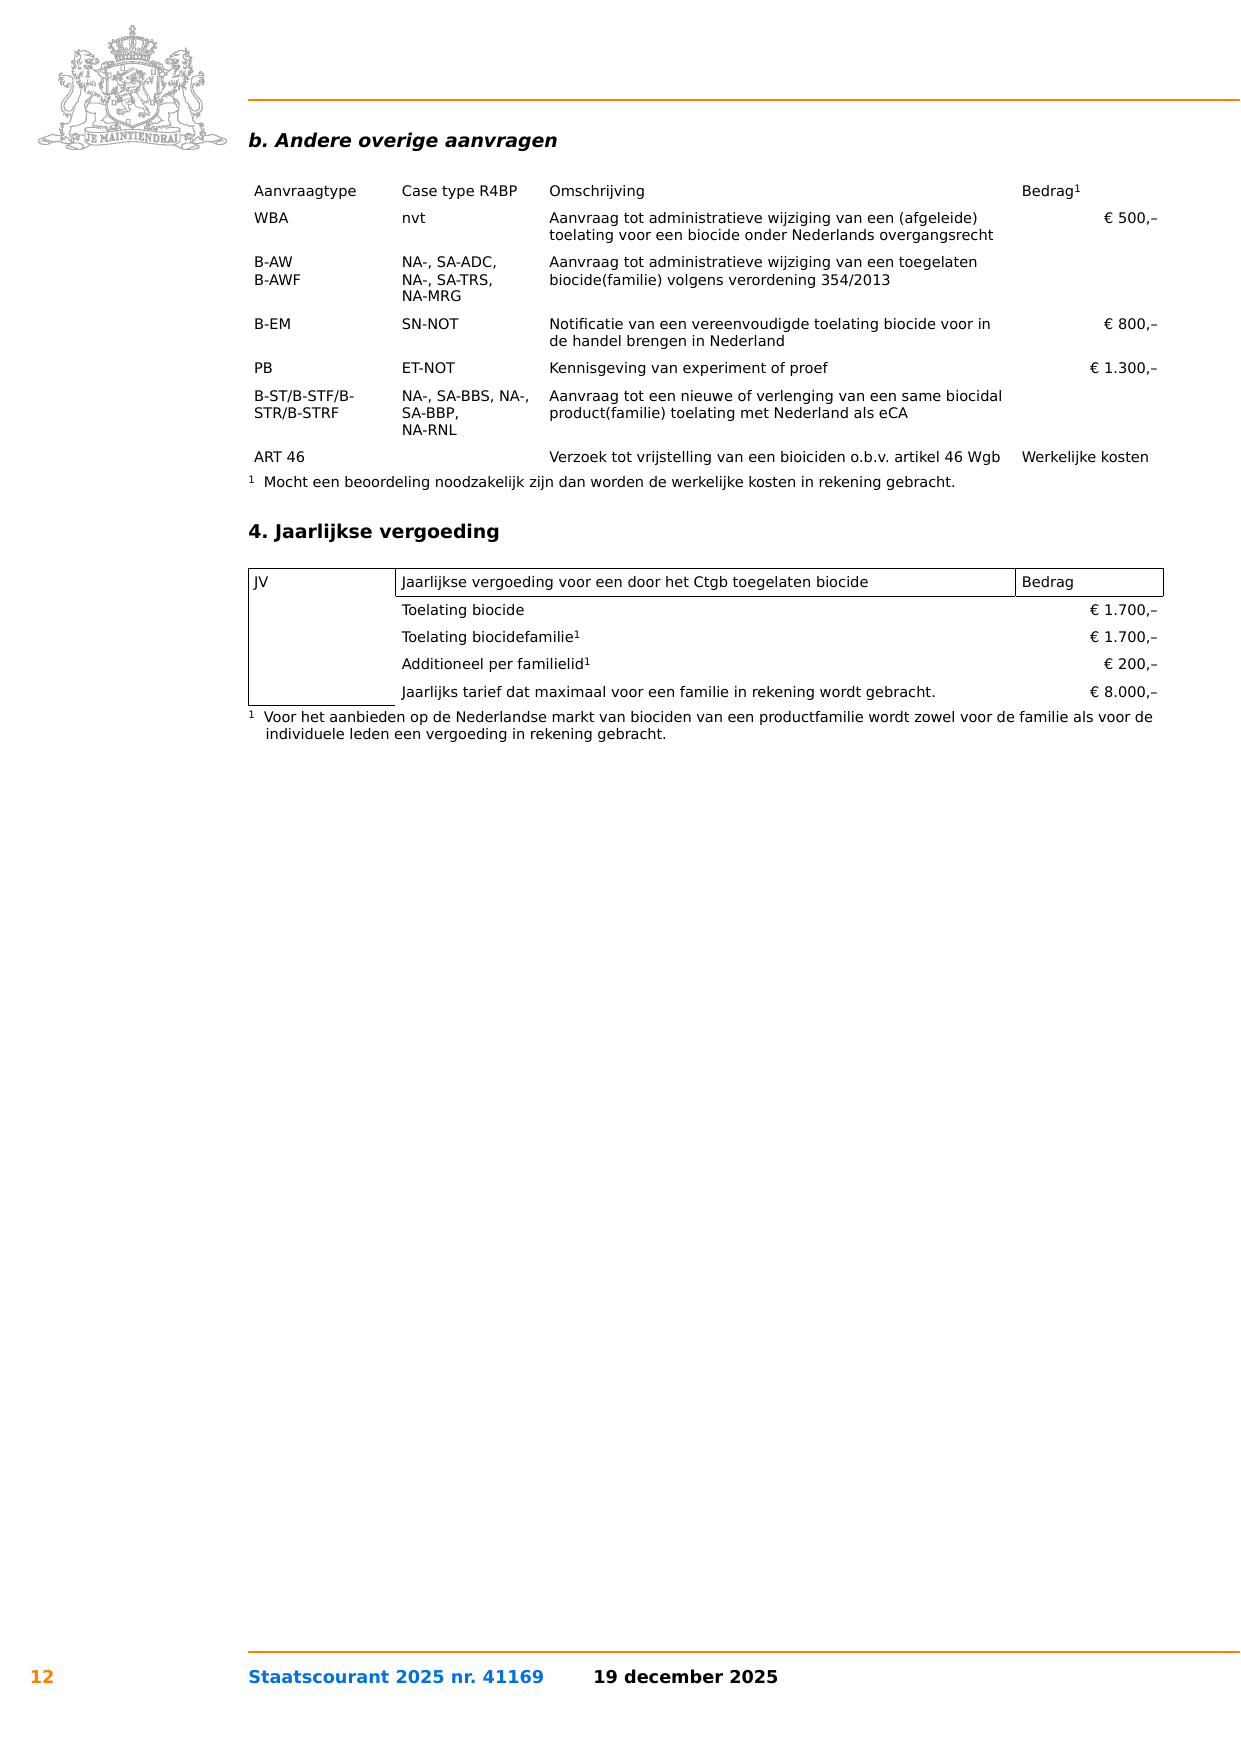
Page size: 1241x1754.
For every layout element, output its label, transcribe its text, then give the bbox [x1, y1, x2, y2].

table_cell B-ST/B-STF/B-STR/B-STRF [249, 383, 395, 443]
table_cell B-EM [249, 311, 395, 354]
table_header JV [249, 569, 395, 705]
table_cell WBA [249, 205, 395, 249]
picture [38, 25, 227, 150]
table_cell nvt [396, 205, 543, 249]
table_cell SN-NOT [396, 311, 543, 354]
table_cell € 1.700,– [1016, 597, 1163, 623]
table_cell ART 46 [249, 444, 395, 471]
table_cell Verzoek tot vrijstelling van een bioiciden o.b.v. artikel 46 Wgb [544, 444, 1015, 471]
table_header Jaarlijkse vergoeding voor een door het Ctgb toegelaten biocide [396, 569, 1015, 596]
table_cell Aanvraag tot administratieve wijziging van een (afgeleide) toelating voor een biocide onder Nederlands overgangsrecht [544, 205, 1015, 249]
table_cell Toelating biocide [396, 597, 1015, 623]
table_cell ET-NOT [396, 355, 543, 382]
table_cell Additioneel per familielid1 [396, 652, 1015, 678]
table_cell Werkelijke kosten [1016, 444, 1163, 471]
subtitle b. Andere overige aanvragen [248, 130, 1163, 152]
table_cell B-AW B-AWF [249, 250, 395, 310]
table_cell € 8.000,– [1016, 679, 1163, 705]
table_cell NA-, SA-BBS, NA-, SA-BBP, NA-RNL [396, 383, 543, 443]
table_cell Notificatie van een vereenvoudigde toelating biocide voor in de handel brengen in Nederland [544, 311, 1015, 354]
table_cell Aanvraag tot een nieuwe of verlenging van een same biocidal product(familie) toelating met Nederland als eCA [544, 383, 1015, 443]
table_header Omschrijving [544, 178, 1015, 204]
table_cell € 800,– [1016, 311, 1163, 354]
table_cell PB [249, 355, 395, 382]
table_cell Toelating biocidefamilie1 [396, 624, 1015, 651]
table_cell Aanvraag tot administratieve wijziging van een toegelaten biocide(familie) volgens verordening 354/2013 [544, 250, 1015, 310]
table_header Bedrag1 [1016, 178, 1163, 204]
table_cell € 1.700,– [1016, 624, 1163, 651]
table_cell 1 Mocht een beoordeling noodzakelijk zijn dan worden de werkelijke kosten in rekening gebracht. [248, 472, 1163, 491]
table_cell [396, 444, 543, 471]
table_cell Jaarlijks tarief dat maximaal voor een familie in rekening wordt gebracht. [396, 679, 1015, 705]
subtitle 4. Jaarlijkse vergoeding [248, 521, 1163, 543]
table_cell NA-, SA-ADC, NA-, SA-TRS, NA-MRG [396, 250, 543, 310]
table_cell Kennisgeving van experiment of proef [544, 355, 1015, 382]
table_cell € 1.300,– [1016, 355, 1163, 443]
table_cell € 200,– [1016, 652, 1163, 678]
table_cell 1 Voor het aanbieden op de Nederlandse markt van biociden van een productfamilie wordt zowel voor de familie als voor de individuele leden een vergoeding in rekening gebracht. [248, 706, 1163, 743]
table_cell € 500,– [1016, 205, 1163, 310]
table_header Case type R4BP [396, 178, 543, 204]
table_header Aanvraagtype [249, 178, 395, 204]
table_header Bedrag [1016, 569, 1163, 596]
